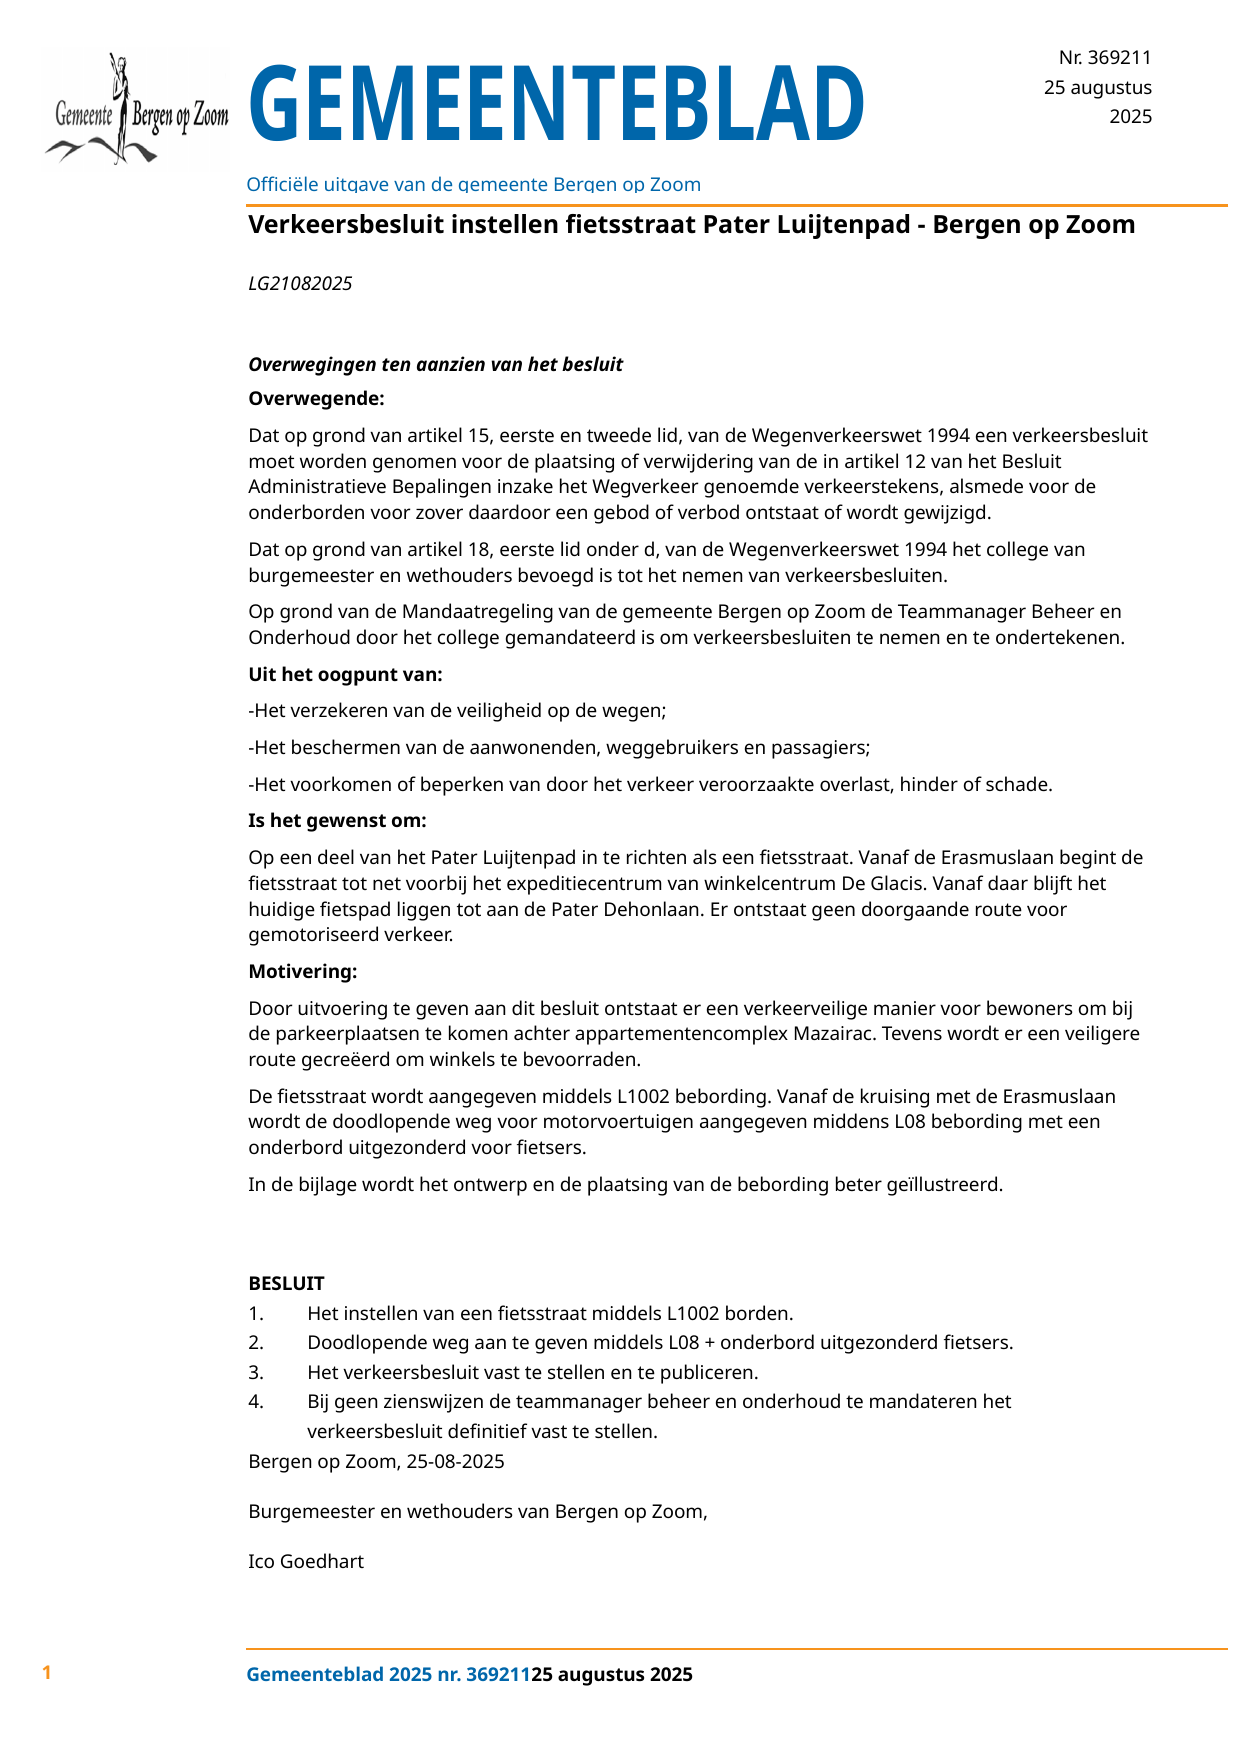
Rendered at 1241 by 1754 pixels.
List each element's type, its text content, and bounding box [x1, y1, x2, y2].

text Door uitvoering te geven aan dit besluit ontstaat er een verkeerveilige manier voor bewoners om bij de parkeerplaatsen te komen achter appartementencomplex Mazairac. Tevens wordt er een veiligere route gecreëerd om winkels te bevoorraden. [248, 995, 1152, 1072]
text Ico Goedhart [248, 1549, 1152, 1574]
picture [41, 47, 231, 172]
text Is het gewenst om: [248, 808, 1152, 833]
text In de bijlage wordt het ontwerp en de plaatsing van de bebording beter geïllustreerd. [248, 1171, 1152, 1197]
text Uit het oogpunt van: [248, 661, 1152, 687]
text BESLUIT [248, 1270, 1152, 1296]
text Motivering: [248, 958, 1152, 984]
text Bergen op Zoom, 25-08-2025 [248, 1448, 1152, 1474]
text Op grond van de Mandaatregeling van de gemeente Bergen op Zoom de Teammanager Beheer en Onderhoud door het college gemandateerd is om verkeersbesluiten te nemen en te ondertekenen. [248, 598, 1152, 650]
text -Het verzekeren van de veiligheid op de wegen; [248, 698, 1152, 723]
list Het instellen van een fietsstraat middels L1002 borden. [248, 1300, 1152, 1326]
text LG21082025 [248, 270, 1152, 296]
text -Het voorkomen of beperken van door het verkeer veroorzaakte overlast, hinder of schade. [248, 771, 1152, 797]
text De fietsstraat wordt aangegeven middels L1002 bebording. Vanaf de kruising met de Erasmuslaan wordt de doodlopende weg voor motorvoertuigen aangegeven middens L08 bebording met een onderbord uitgezonderd voor fietsers. [248, 1083, 1152, 1160]
text Verkeersbesluit instellen fietsstraat Pater Luijtenpad - Bergen op Zoom [248, 207, 1152, 241]
text Dat op grond van artikel 15, eerste en tweede lid, van de Wegenverkeerswet 1994 een verkeersbesluit moet worden genomen voor de plaatsing of verwijdering van de in artikel 12 van het Besluit Administratieve Bepalingen inzake het Wegverkeer genoemde verkeerstekens, alsmede voor de onderborden voor zover daardoor een gebod of verbod ontstaat of wordt gewijzigd. [248, 422, 1152, 525]
list Bij geen zienswijzen de teammanager beheer en onderhoud te mandateren het verkeersbesluit definitief vast te stellen. [248, 1389, 1152, 1444]
text Op een deel van het Pater Luijtenpad in te richten als een fietsstraat. Vanaf de Erasmuslaan begint de fietsstraat tot net voorbij het expeditiecentrum van winkelcentrum De Glacis. Vanaf daar blijft het huidige fietspad liggen tot aan de Pater Dehonlaan. Er ontstaat geen doorgaande route voor gemotoriseerd verkeer. [248, 844, 1152, 947]
text Dat op grond van artikel 18, eerste lid onder d, van de Wegenverkeerswet 1994 het college van burgemeester en wethouders bevoegd is tot het nemen van verkeersbesluiten. [248, 536, 1152, 588]
text -Het beschermen van de aanwonenden, weggebruikers en passagiers; [248, 734, 1152, 760]
text Overwegingen ten aanzien van het besluit [248, 352, 1152, 377]
list Doodlopende weg aan te geven middels L08 + onderbord uitgezonderd fietsers. [248, 1329, 1152, 1355]
text Burgemeester en wethouders van Bergen op Zoom, [248, 1498, 1152, 1524]
list Het verkeersbesluit vast te stellen en te publiceren. [248, 1359, 1152, 1385]
text Overwegende: [248, 386, 1152, 411]
